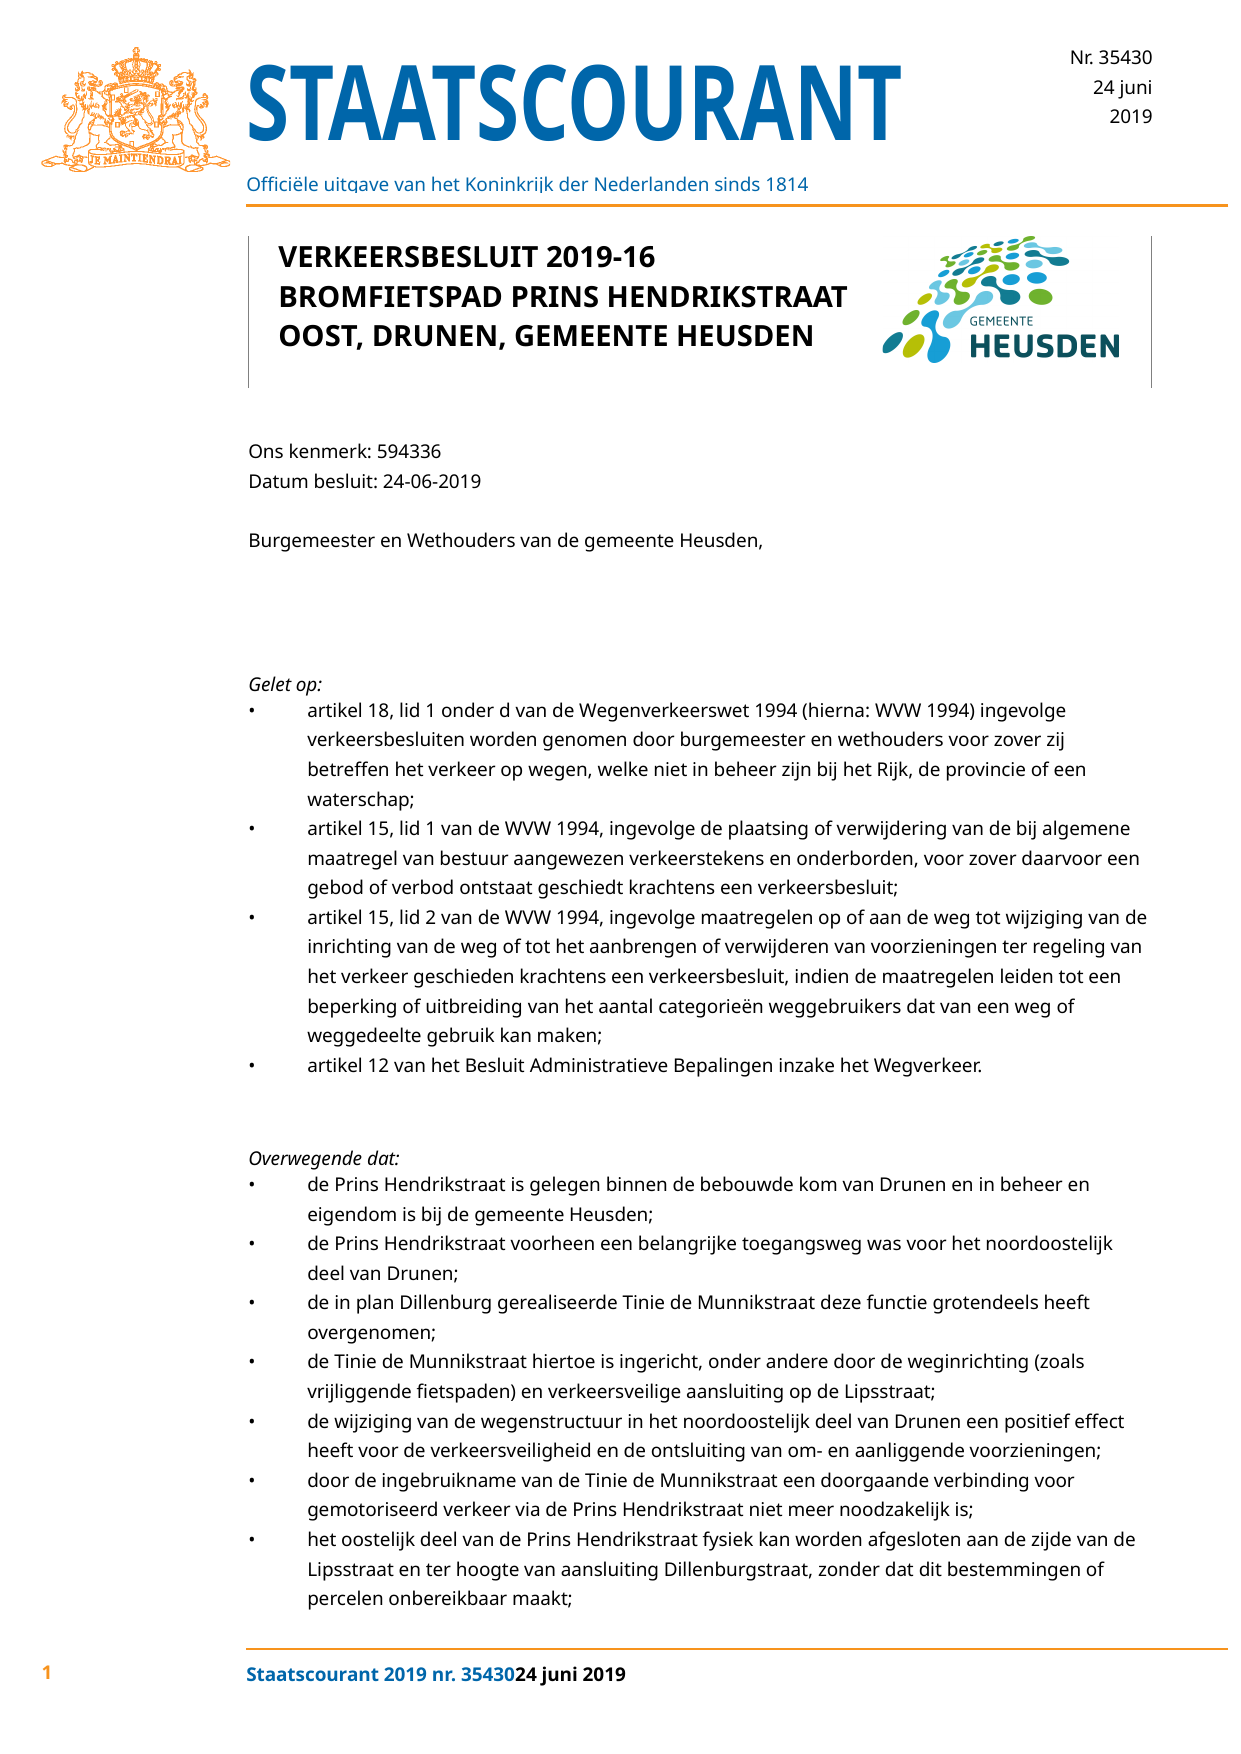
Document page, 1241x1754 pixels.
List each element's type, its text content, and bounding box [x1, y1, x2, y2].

list de Tinie de Munnikstraat hiertoe is ingericht, onder andere door de weginrichting (zoals vrijliggende fietspaden) en verkeersveilige aansluiting op de Lipsstraat; [248, 1349, 1152, 1404]
list de in plan Dillenburg gerealiseerde Tinie de Munnikstraat deze functie grotendeels heeft overgenomen; [248, 1289, 1152, 1345]
picture [41, 47, 231, 172]
list artikel 18, lid 1 onder d van de Wegenverkeerswet 1994 (hierna: WVW 1994) ingevolge verkeersbesluiten worden genomen door burgemeester en wethouders voor zover zij betreffen het verkeer op wegen, welke niet in beheer zijn bij het Rijk, de provincie of een waterschap; [248, 697, 1152, 811]
list de Prins Hendrikstraat voorheen een belangrijke toegangsweg was voor het noordoostelijk deel van Drunen; [248, 1230, 1152, 1286]
list artikel 15, lid 1 van de WVW 1994, ingevolge de plaatsing of verwijdering van de bij algemene maatregel van bestuur aangewezen verkeerstekens en onderborden, voor zover daarvoor een gebod of verbod ontstaat geschiedt krachtens een verkeersbesluit; [248, 815, 1152, 900]
text Overwegende dat: [248, 1146, 1152, 1171]
text Datum besluit: 24-06-2019 [248, 468, 1152, 494]
list artikel 15, lid 2 van de WVW 1994, ingevolge maatregelen op of aan de weg tot wijziging van de inrichting van de weg of tot het aanbrengen of verwijderen van voorzieningen ter regeling van het verkeer geschieden krachtens een verkeersbesluit, indien de maatregelen leiden tot een beperking of uitbreiding van het aantal categorieën weggebruikers dat van een weg of weggedeelte gebruik kan maken; [248, 904, 1152, 1048]
table_header VERKEERSBESLUIT 2019-16 BROMFIETSPAD PRINS HENDRIKSTRAAT OOST, DRUNEN, GEMEENTE HEUSDEN [249, 236, 850, 388]
table_header [850, 236, 1151, 388]
list de wijziging van de wegenstructuur in het noordoostelijk deel van Drunen een positief effect heeft voor de verkeersveiligheid en de ontsluiting van om- en aanliggende voorzieningen; [248, 1408, 1152, 1463]
text Burgemeester en Wethouders van de gemeente Heusden, [248, 527, 1152, 553]
list het oostelijk deel van de Prins Hendrikstraat fysiek kan worden afgesloten aan de zijde van de Lipsstraat en ter hoogte van aansluiting Dillenburgstraat, zonder dat dit bestemmingen of percelen onbereikbaar maakt; [248, 1526, 1152, 1611]
list door de ingebruikname van de Tinie de Munnikstraat een doorgaande verbinding voor gemotoriseerd verkeer via de Prins Hendrikstraat niet meer noodzakelijk is; [248, 1467, 1152, 1522]
list artikel 12 van het Besluit Administratieve Bepalingen inzake het Wegverkeer. [248, 1052, 1152, 1078]
picture [882, 236, 1119, 363]
list de Prins Hendrikstraat is gelegen binnen de bebouwde kom van Drunen en in beheer en eigendom is bij de gemeente Heusden; [248, 1171, 1152, 1227]
text Gelet op: [248, 671, 1152, 697]
text Ons kenmerk: 594336 [248, 438, 1152, 464]
